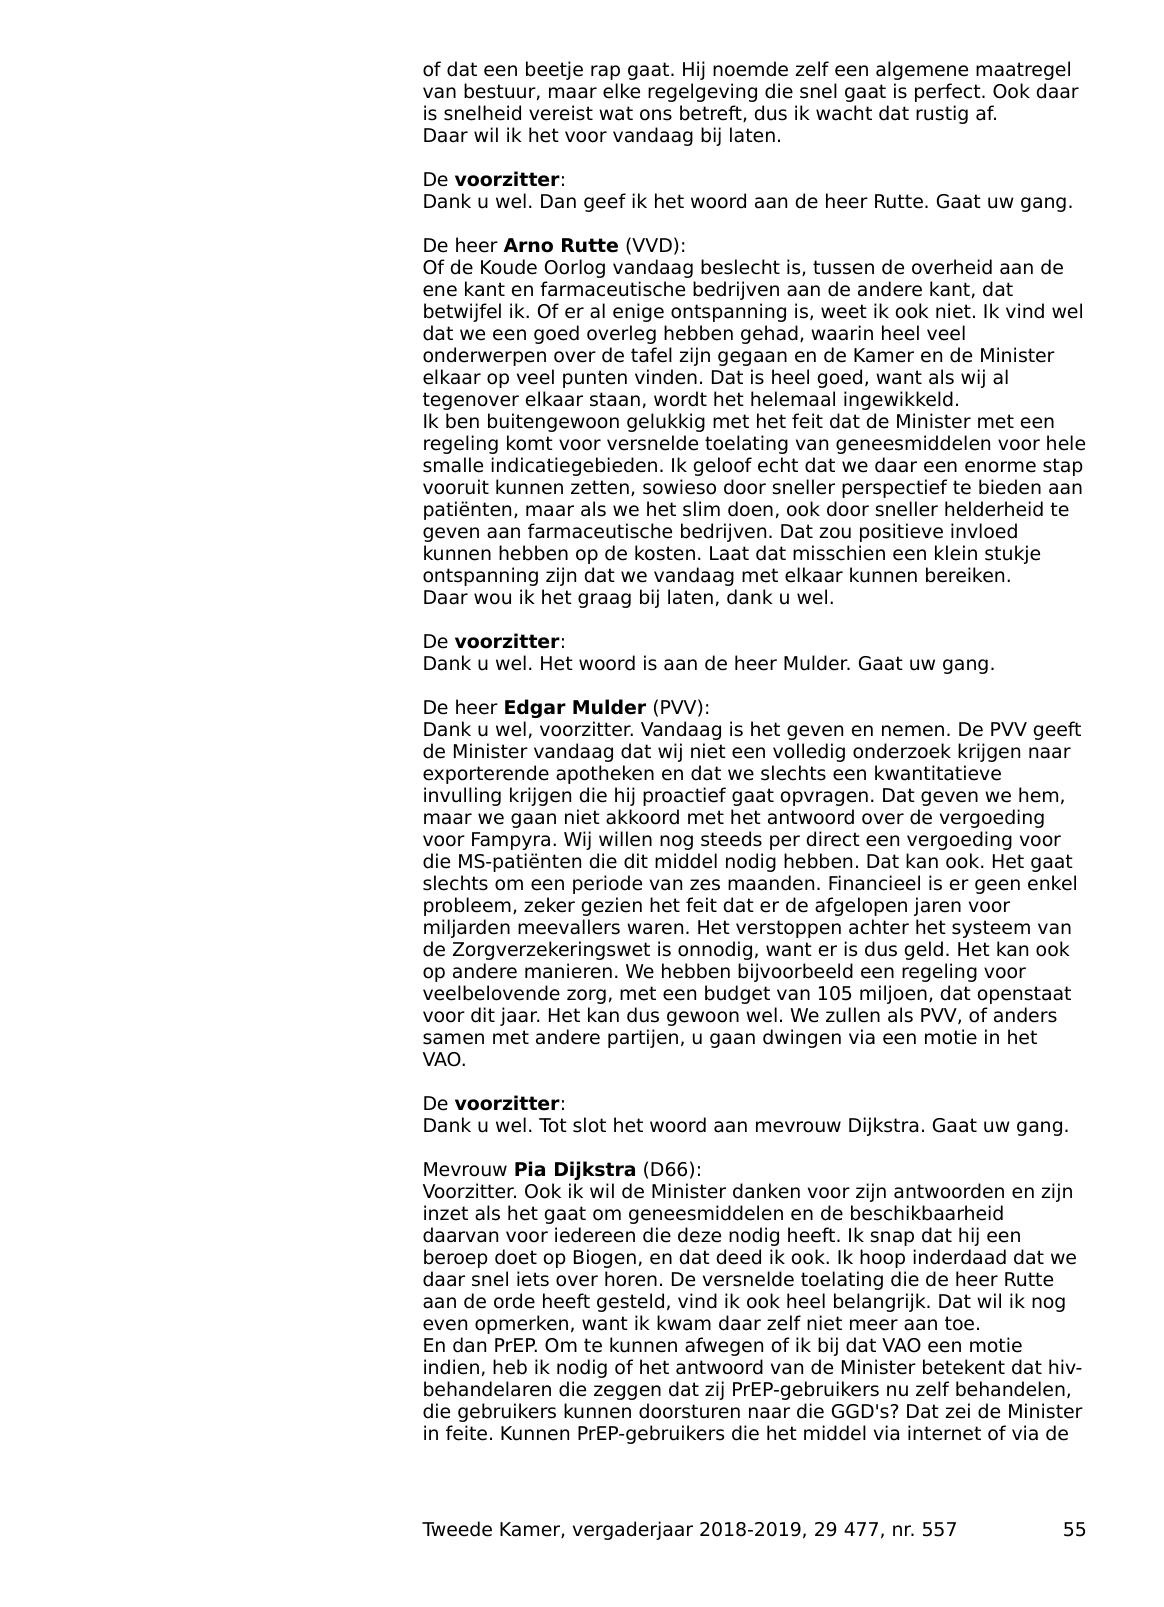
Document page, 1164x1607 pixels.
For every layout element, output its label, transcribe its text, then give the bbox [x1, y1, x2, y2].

text Mevrouw Pia Dijkstra (D66): [422, 1159, 1087, 1181]
text Daar wou ik het graag bij laten, dank u wel. [422, 587, 1087, 609]
text Of de Koude Oorlog vandaag beslecht is, tussen de overheid aan de ene kant en farmaceutische bedrijven aan de andere kant, dat betwijfel ik. Of er al enige ontspanning is, weet ik ook niet. Ik vind wel dat we een goed overleg hebben gehad, waarin heel veel onderwerpen over de tafel zijn gegaan en de Kamer en de Minister elkaar op veel punten vinden. Dat is heel goed, want als wij al tegenover elkaar staan, wordt het helemaal ingewikkeld. [422, 257, 1087, 411]
text Daar wil ik het voor vandaag bij laten. [422, 125, 1087, 147]
text Dank u wel, voorzitter. Vandaag is het geven en nemen. De PVV geeft de Minister vandaag dat wij niet een volledig onderzoek krijgen naar exporterende apotheken en dat we slechts een kwantitatieve invulling krijgen die hij proactief gaat opvragen. Dat geven we hem, maar we gaan niet akkoord met het antwoord over de vergoeding voor Fampyra. Wij willen nog steeds per direct een vergoeding voor die MS-patiënten die dit middel nodig hebben. Dat kan ook. Het gaat slechts om een periode van zes maanden. Financieel is er geen enkel probleem, zeker gezien het feit dat er de afgelopen jaren voor miljarden meevallers waren. Het verstoppen achter het systeem van de Zorgverzekeringswet is onnodig, want er is dus geld. Het kan ook op andere manieren. We hebben bijvoorbeeld een regeling voor veelbelovende zorg, met een budget van 105 miljoen, dat openstaat voor dit jaar. Het kan dus gewoon wel. We zullen als PVV, of anders samen met andere partijen, u gaan dwingen via een motie in het VAO. [422, 719, 1087, 1071]
text Dank u wel. Tot slot het woord aan mevrouw Dijkstra. Gaat uw gang. [422, 1115, 1087, 1137]
text En dan PrEP. Om te kunnen afwegen of ik bij dat VAO een motie indien, heb ik nodig of het antwoord van de Minister betekent dat hiv-behandelaren die zeggen dat zij PrEP-gebruikers nu zelf behandelen, die gebruikers kunnen doorsturen naar die GGD's? Dat zei de Minister in feite. Kunnen PrEP-gebruikers die het middel via internet of via de [422, 1335, 1087, 1445]
text De heer Arno Rutte (VVD): [422, 235, 1087, 257]
text De heer Edgar Mulder (PVV): [422, 697, 1087, 719]
text Dank u wel. Het woord is aan de heer Mulder. Gaat uw gang. [422, 653, 1087, 675]
text De voorzitter: [422, 169, 1087, 191]
text De voorzitter: [422, 631, 1087, 653]
text Voorzitter. Ook ik wil de Minister danken voor zijn antwoorden en zijn inzet als het gaat om geneesmiddelen en de beschikbaarheid daarvan voor iedereen die deze nodig heeft. Ik snap dat hij een beroep doet op Biogen, en dat deed ik ook. Ik hoop inderdaad dat we daar snel iets over horen. De versnelde toelating die de heer Rutte aan de orde heeft gesteld, vind ik ook heel belangrijk. Dat wil ik nog even opmerken, want ik kwam daar zelf niet meer aan toe. [422, 1181, 1087, 1335]
text De voorzitter: [422, 1093, 1087, 1115]
text Ik ben buitengewoon gelukkig met het feit dat de Minister met een regeling komt voor versnelde toelating van geneesmiddelen voor hele smalle indicatiegebieden. Ik geloof echt dat we daar een enorme stap vooruit kunnen zetten, sowieso door sneller perspectief te bieden aan patiënten, maar als we het slim doen, ook door sneller helderheid te geven aan farmaceutische bedrijven. Dat zou positieve invloed kunnen hebben op de kosten. Laat dat misschien een klein stukje ontspanning zijn dat we vandaag met elkaar kunnen bereiken. [422, 411, 1087, 587]
text of dat een beetje rap gaat. Hij noemde zelf een algemene maatregel van bestuur, maar elke regelgeving die snel gaat is perfect. Ook daar is snelheid vereist wat ons betreft, dus ik wacht dat rustig af. [422, 59, 1087, 125]
text Dank u wel. Dan geef ik het woord aan de heer Rutte. Gaat uw gang. [422, 191, 1087, 213]
